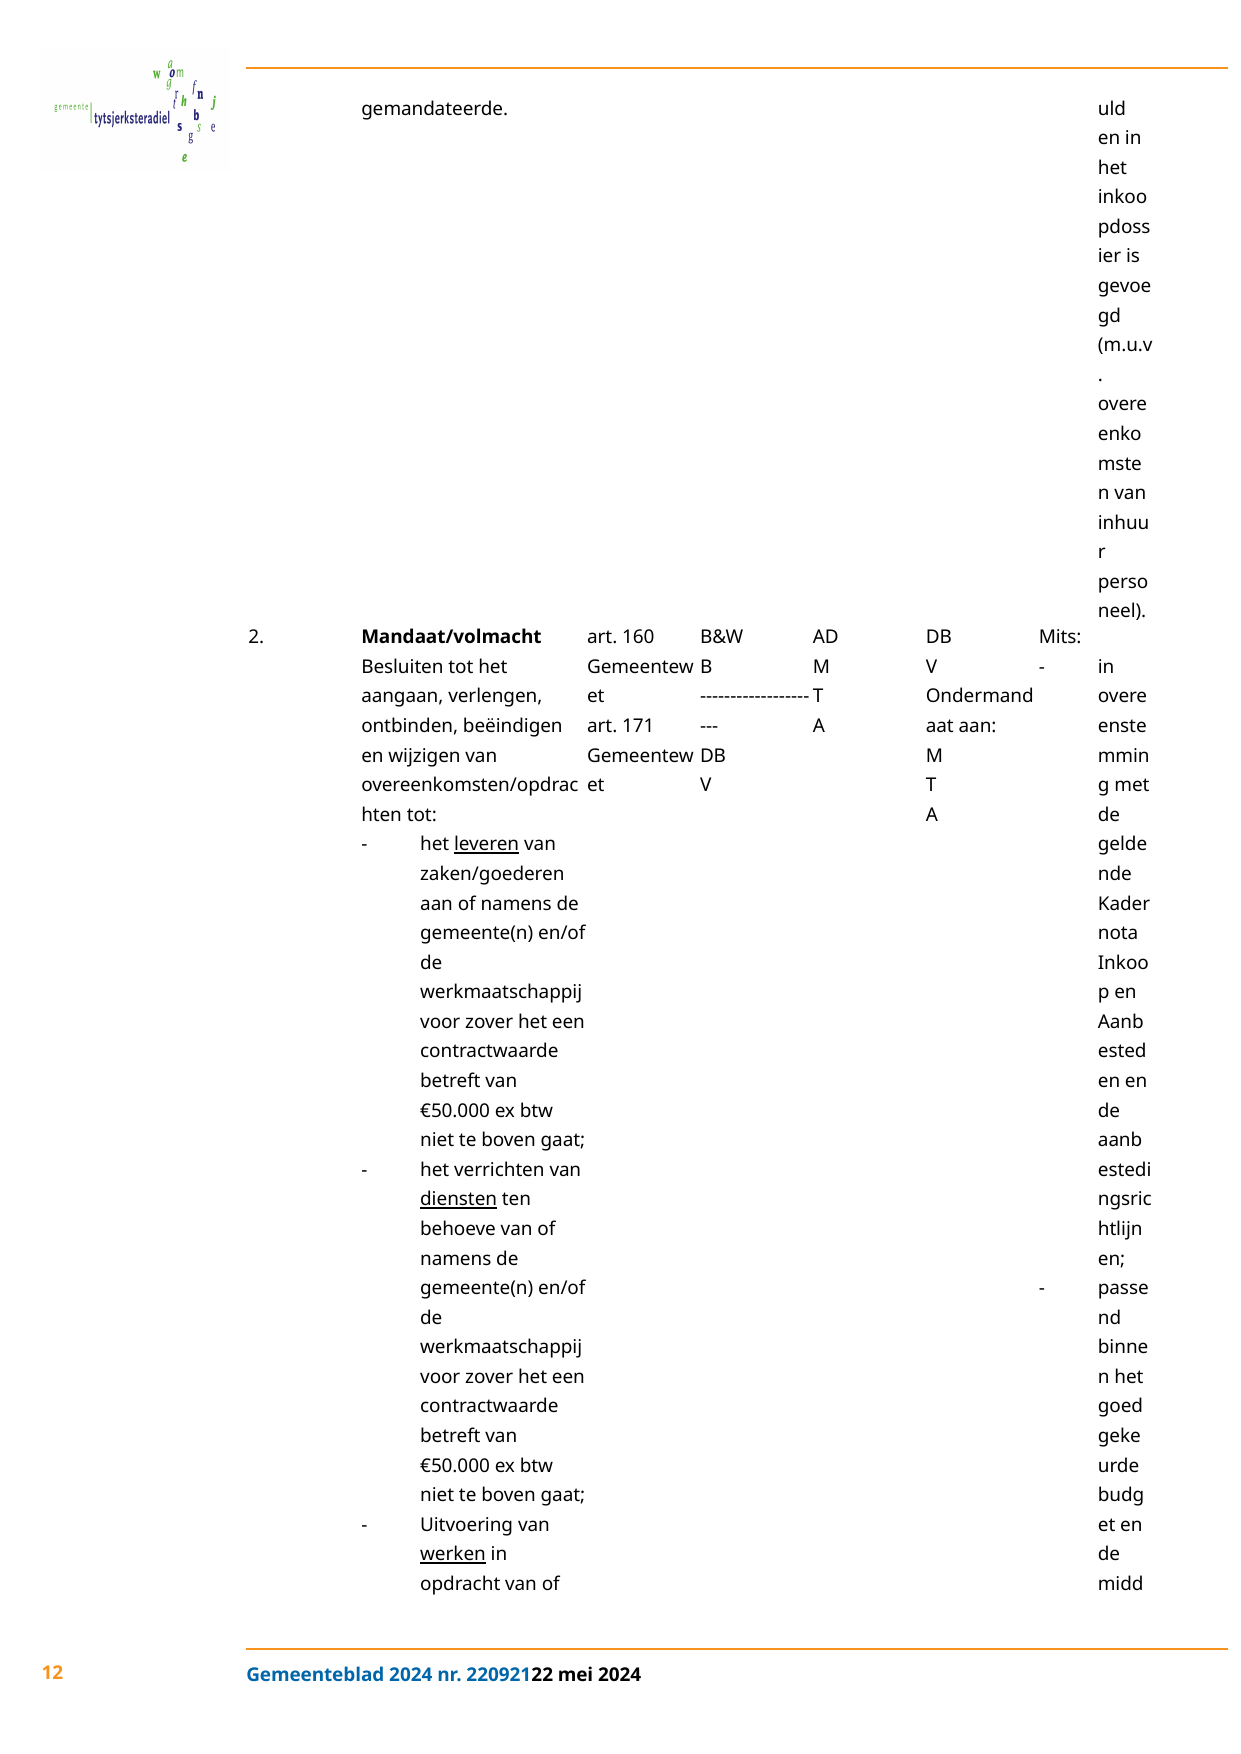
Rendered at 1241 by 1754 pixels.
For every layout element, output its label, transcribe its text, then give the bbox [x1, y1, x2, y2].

table_cell [926, 95, 1038, 623]
table_cell Mits: in overeenstemming met de geldende Kadernota Inkoop en Aanbesteden en de aanbestedingsrichtlijnen; passend binnen het goedgekeurde budget en de midd [1039, 624, 1152, 1596]
table_cell [248, 95, 361, 623]
table_cell Mandaat/volmacht Besluiten tot het aangaan, verlengen, ontbinden, beëindigen en wijzigen van overeenkomsten/opdrachten tot: het leveren van zaken/goederen aan of namens de gemeente(n) en/of de werkmaatschappij voor zover het een contractwaarde betreft van €50.000 ex btw niet te boven gaat; het verrichten van diensten ten behoeve van of namens de gemeente(n) en/of de werkmaatschappij voor zover het een contractwaarde betreft van €50.000 ex btw niet te boven gaat; Uitvoering van werken in opdracht van of [361, 624, 587, 1596]
table_cell DB V Ondermandaat aan: M T A [926, 624, 1038, 1596]
table_cell art. 160 Gemeentewet art. 171 Gemeentewet [587, 624, 700, 1596]
table_cell [700, 95, 813, 623]
picture [41, 47, 231, 172]
table_cell [587, 95, 700, 623]
table_cell uld en in het inkoopdossier is gevoegd (m.u.v. overeenkomsten van inhuur personeel). [1039, 95, 1152, 623]
table_cell AD M T A [813, 624, 926, 1596]
table_cell B&W B --------------------- DB V [700, 624, 813, 1596]
table_cell gemandateerde. [361, 95, 587, 623]
table_cell 2. [248, 624, 361, 1596]
table_cell [813, 95, 926, 623]
